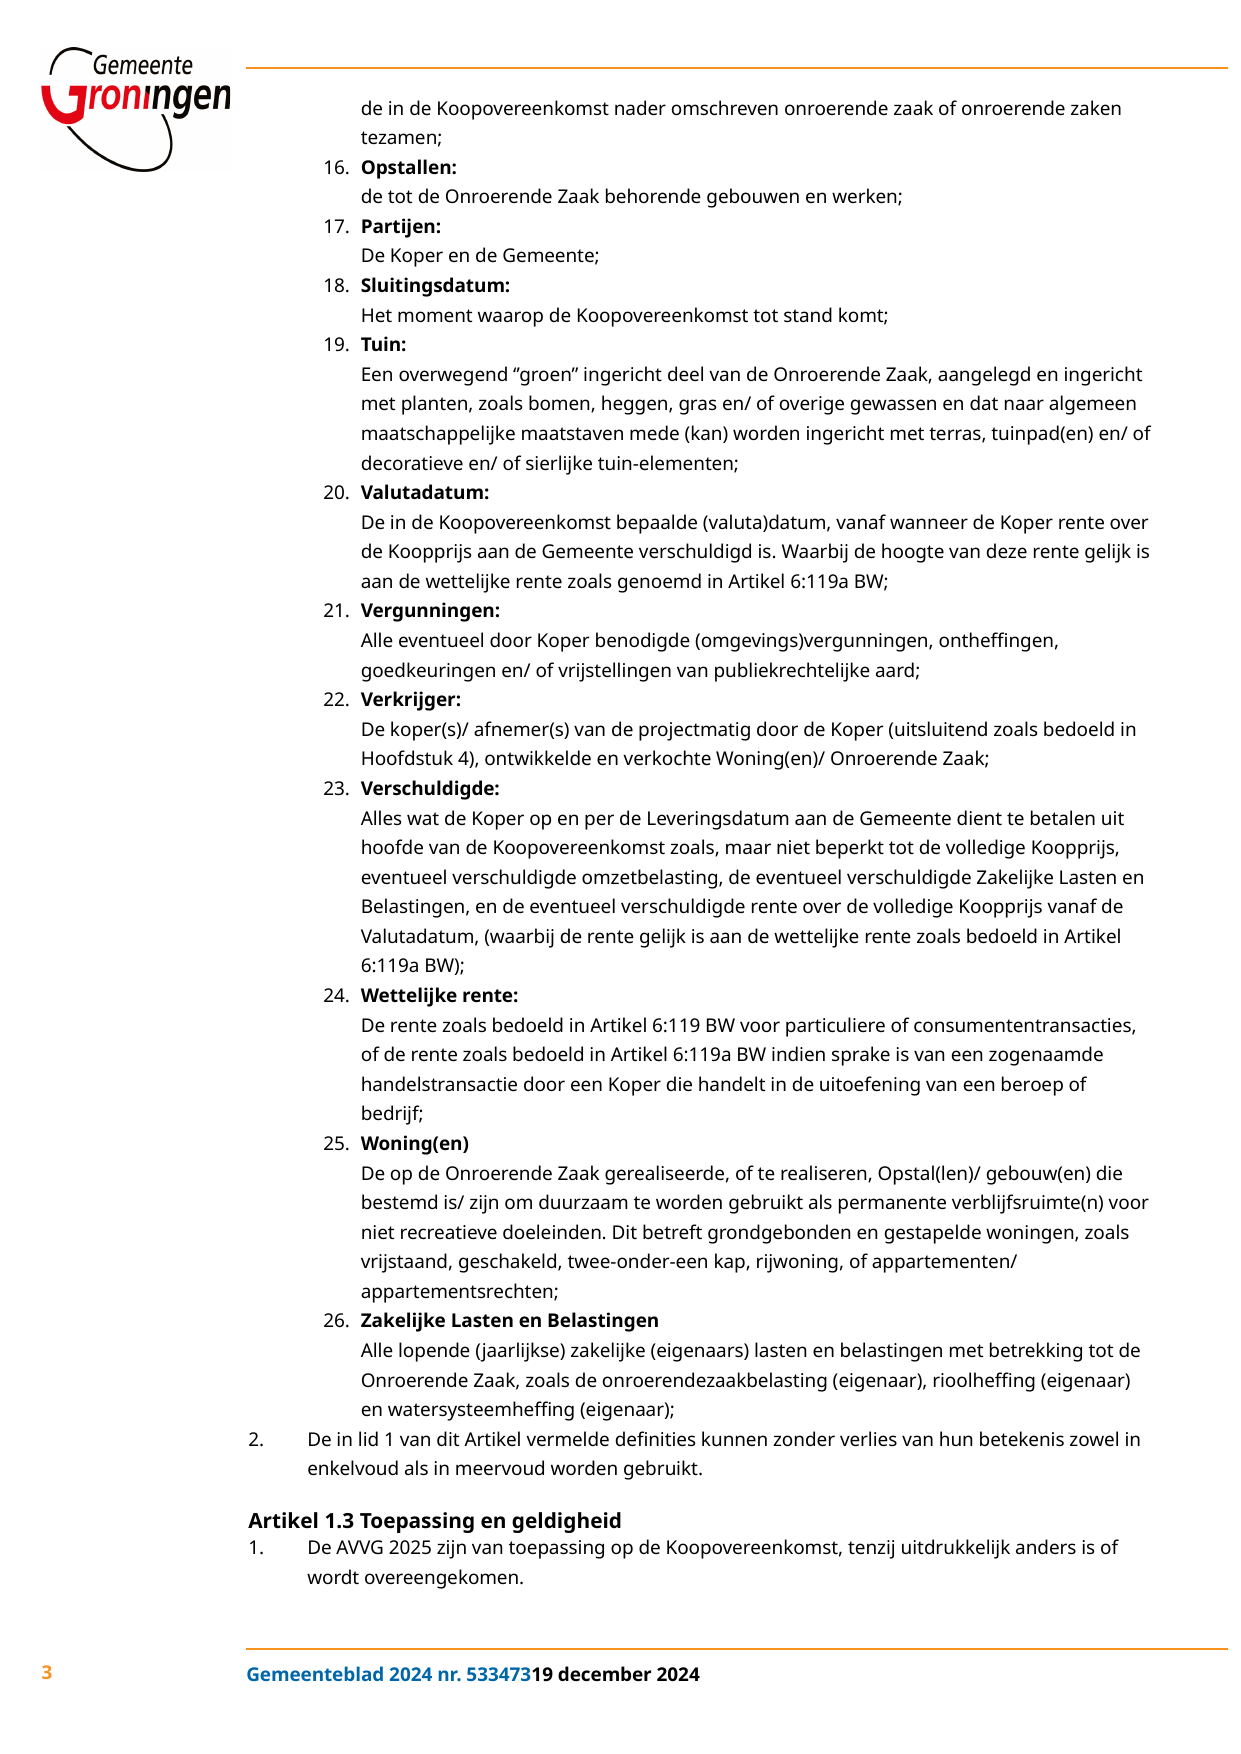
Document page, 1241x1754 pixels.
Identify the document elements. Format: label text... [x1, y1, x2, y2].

list De koper(s)/ afnemer(s) van de projectmatig door de Koper (uitsluitend zoals bedoeld in Hoofdstuk 4), ontwikkelde en verkochte Woning(en)/ Onroerende Zaak; [323, 716, 1152, 771]
list Valutadatum: [323, 479, 1152, 505]
text Artikel 1.3 Toepassing en geldigheid [248, 1506, 1152, 1534]
list Verkrijger: [323, 686, 1152, 712]
list de tot de Onroerende Zaak behorende gebouwen en werken; [323, 183, 1152, 209]
picture [41, 47, 231, 172]
list de in de Koopovereenkomst nader omschreven onroerende zaak of onroerende zaken tezamen; [323, 95, 1152, 150]
list De AVVG 2025 zijn van toepassing op de Koopovereenkomst, tenzij uitdrukkelijk anders is of wordt overeengekomen. [248, 1534, 1152, 1590]
list De rente zoals bedoeld in Artikel 6:119 BW voor particuliere of consumententransacties, of de rente zoals bedoeld in Artikel 6:119a BW indien sprake is van een zogenaamde handelstransactie door een Koper die handelt in de uitoefening van een beroep of bedrijf; [323, 1012, 1152, 1126]
list Vergunningen: [323, 598, 1152, 623]
list De Koper en de Gemeente; [323, 243, 1152, 268]
list Alle lopende (jaarlijkse) zakelijke (eigenaars) lasten en belastingen met betrekking tot de Onroerende Zaak, zoals de onroerendezaakbelasting (eigenaar), rioolheffing (eigenaar) en watersysteemheffing (eigenaar); [323, 1337, 1152, 1422]
list Verschuldigde: [323, 775, 1152, 801]
list Alle eventueel door Koper benodigde (omgevings)vergunningen, ontheffingen, goedkeuringen en/ of vrijstellingen van publiekrechtelijke aard; [323, 627, 1152, 683]
list De in de Koopovereenkomst bepaalde (valuta)datum, vanaf wanneer de Koper rente over de Koopprijs aan de Gemeente verschuldigd is. Waarbij de hoogte van deze rente gelijk is aan de wettelijke rente zoals genoemd in Artikel 6:119a BW; [323, 509, 1152, 594]
list De op de Onroerende Zaak gerealiseerde, of te realiseren, Opstal(len)/ gebouw(en) die bestemd is/ zijn om duurzaam te worden gebruikt als permanente verblijfsruimte(n) voor niet recreatieve doeleinden. Dit betreft grondgebonden en gestapelde woningen, zoals vrijstaand, geschakeld, twee-onder-een kap, rijwoning, of appartementen/ appartementsrechten; [323, 1160, 1152, 1304]
list Zakelijke Lasten en Belastingen [323, 1308, 1152, 1333]
list Partijen: [323, 213, 1152, 239]
list Sluitingsdatum: [323, 272, 1152, 298]
list Alles wat de Koper op en per de Leveringsdatum aan de Gemeente dient te betalen uit hoofde van de Koopovereenkomst zoals, maar niet beperkt tot de volledige Koopprijs, eventueel verschuldigde omzetbelasting, de eventueel verschuldigde Zakelijke Lasten en Belastingen, en de eventueel verschuldigde rente over de volledige Koopprijs vanaf de Valutadatum, (waarbij de rente gelijk is aan de wettelijke rente zoals bedoeld in Artikel 6:119a BW); [323, 805, 1152, 978]
list De in lid 1 van dit Artikel vermelde definities kunnen zonder verlies van hun betekenis zowel in enkelvoud als in meervoud worden gebruikt. [248, 1426, 1152, 1481]
list Woning(en) [323, 1130, 1152, 1156]
list Tuin: [323, 331, 1152, 357]
list Het moment waarop de Koopovereenkomst tot stand komt; [323, 302, 1152, 328]
list Wettelijke rente: [323, 982, 1152, 1008]
list Opstallen: [323, 154, 1152, 180]
list Een overwegend ‘’groen’’ ingericht deel van de Onroerende Zaak, aangelegd en ingericht met planten, zoals bomen, heggen, gras en/ of overige gewassen en dat naar algemeen maatschappelijke maatstaven mede (kan) worden ingericht met terras, tuinpad(en) en/ of decoratieve en/ of sierlijke tuin-elementen; [323, 361, 1152, 476]
